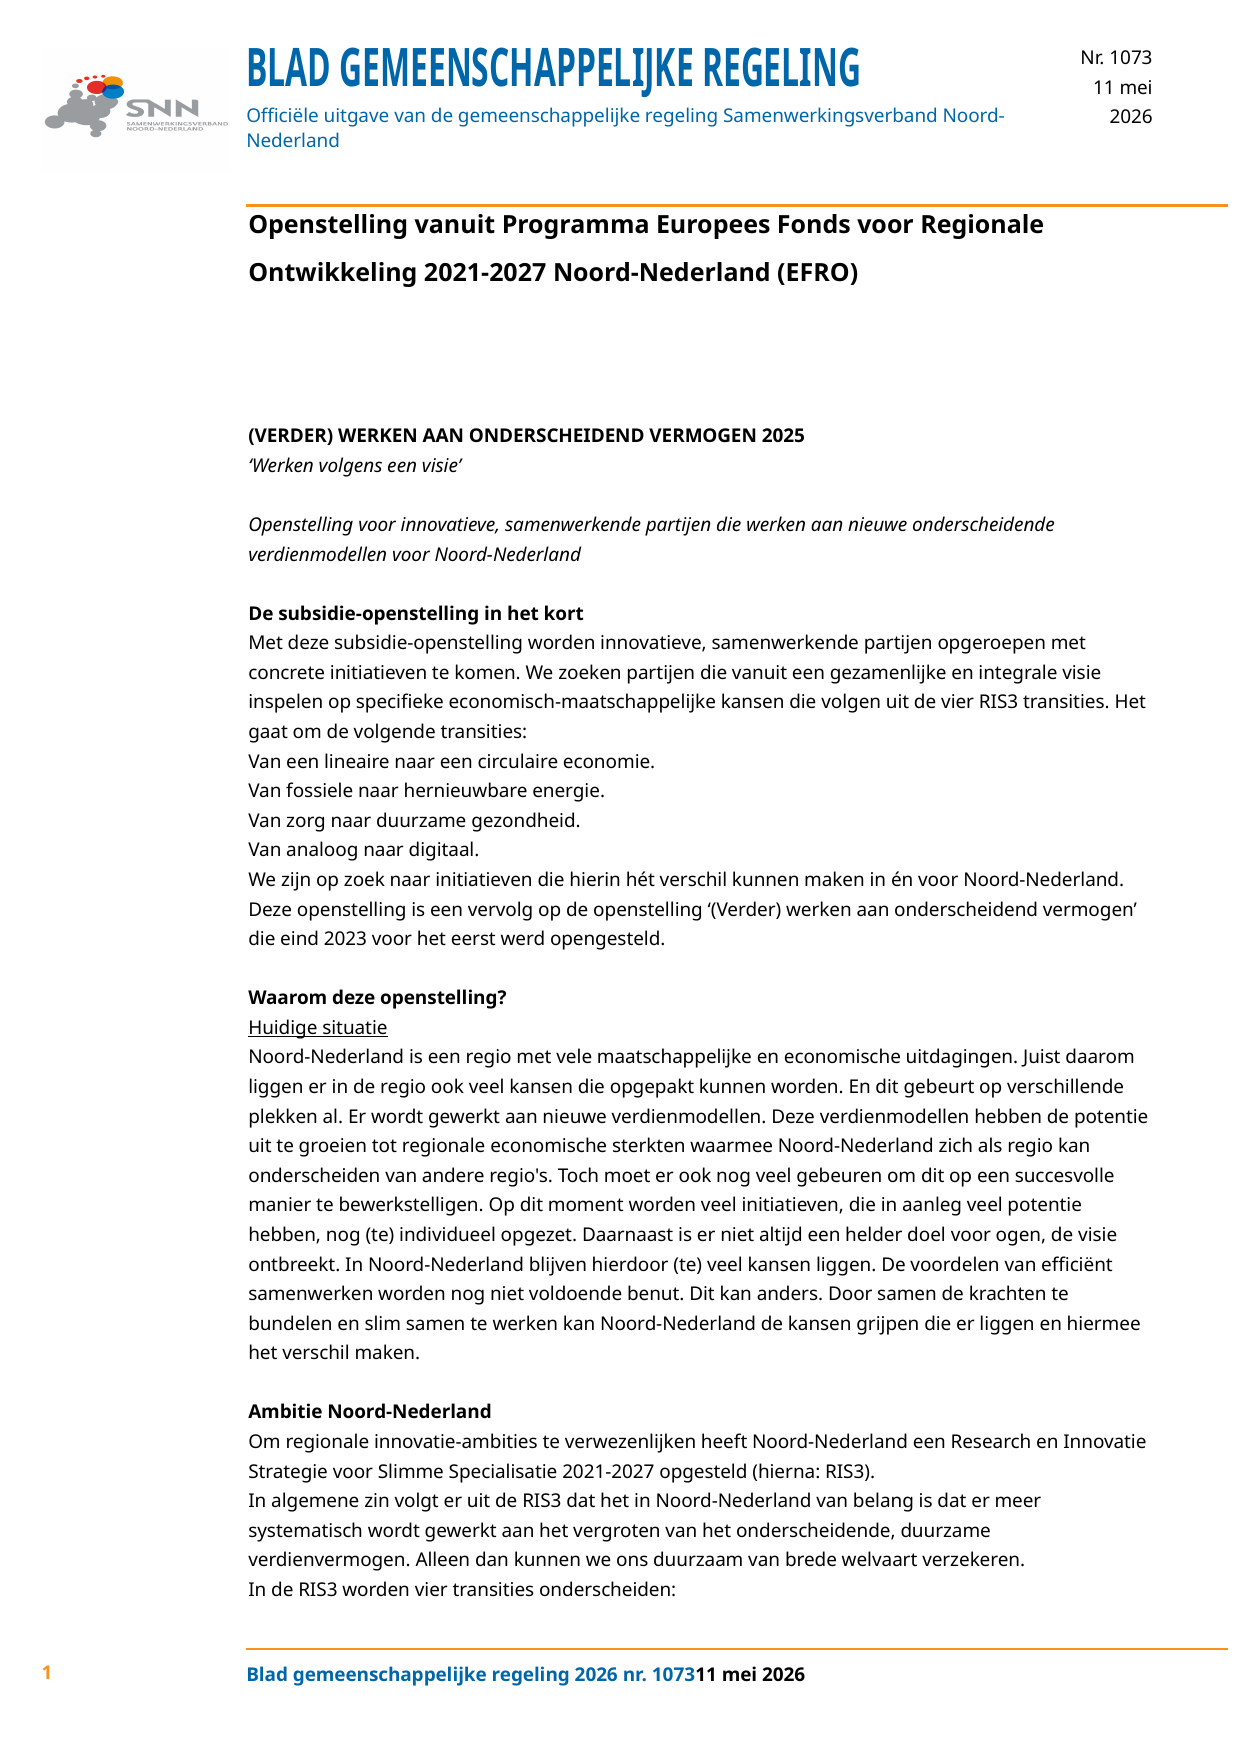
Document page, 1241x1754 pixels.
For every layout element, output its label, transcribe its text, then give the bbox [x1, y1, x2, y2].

text ‘Werken volgens een visie’ [248, 452, 1152, 478]
text In de RIS3 worden vier transities onderscheiden: [248, 1576, 1152, 1602]
text (VERDER) WERKEN AAN ONDERSCHEIDEND VERMOGEN 2025 [248, 422, 1152, 448]
text Om regionale innovatie-ambities te verwezenlijken heeft Noord-Nederland een Research en Innovatie Strategie voor Slimme Specialisatie 2021-2027 opgesteld (hierna: RIS3). [248, 1428, 1152, 1484]
text Met deze subsidie-openstelling worden innovatieve, samenwerkende partijen opgeroepen met concrete initiatieven te komen. We zoeken partijen die vanuit een gezamenlijke en integrale visie inspelen op specifieke economisch-maatschappelijke kansen die volgen uit de vier RIS3 transities. Het gaat om de volgende transities: [248, 629, 1152, 744]
text Openstelling vanuit Programma Europees Fonds voor Regionale Ontwikkeling 2021-2027 Noord-Nederland (EFRO) [248, 207, 1152, 288]
text Openstelling voor innovatieve, samenwerkende partijen die werken aan nieuwe onderscheidende verdienmodellen voor Noord-Nederland [248, 511, 1152, 567]
text Ambitie Noord-Nederland [248, 1399, 1152, 1424]
text We zijn op zoek naar initiatieven die hierin hét verschil kunnen maken in én voor Noord-Nederland. [248, 866, 1152, 892]
text Deze openstelling is een vervolg op de openstelling ‘(Verder) werken aan onderscheidend vermogen’ die eind 2023 voor het eerst werd opengesteld. [248, 896, 1152, 951]
text Van zorg naar duurzame gezondheid. [248, 807, 1152, 833]
text Van fossiele naar hernieuwbare energie. [248, 777, 1152, 803]
text Huidige situatie [248, 1014, 1152, 1040]
text Noord-Nederland is een regio met vele maatschappelijke en economische uitdagingen. Juist daarom liggen er in de regio ook veel kansen die opgepakt kunnen worden. En dit gebeurt op verschillende plekken al. Er wordt gewerkt aan nieuwe verdienmodellen. Deze verdienmodellen hebben de potentie uit te groeien tot regionale economische sterkten waarmee Noord-Nederland zich als regio kan onderscheiden van andere regio's. Toch moet er ook nog veel gebeuren om dit op een succesvolle manier te bewerkstelligen. Op dit moment worden veel initiatieven, die in aanleg veel potentie hebben, nog (te) individueel opgezet. Daarnaast is er niet altijd een helder doel voor ogen, de visie ontbreekt. In Noord-Nederland blijven hierdoor (te) veel kansen liggen. De voordelen van efficiënt samenwerken worden nog niet voldoende benut. Dit kan anders. Door samen de krachten te bundelen en slim samen te werken kan Noord-Nederland de kansen grijpen die er liggen en hiermee het verschil maken. [248, 1044, 1152, 1365]
text In algemene zin volgt er uit de RIS3 dat het in Noord-Nederland van belang is dat er meer systematisch wordt gewerkt aan het vergroten van het onderscheidende, duurzame verdienvermogen. Alleen dan kunnen we ons duurzaam van brede welvaart verzekeren. [248, 1487, 1152, 1572]
picture [41, 47, 231, 172]
text Waarom deze openstelling? [248, 984, 1152, 1010]
text Van een lineaire naar een circulaire economie. [248, 748, 1152, 774]
text De subsidie-openstelling in het kort [248, 600, 1152, 626]
text Van analoog naar digitaal. [248, 837, 1152, 862]
